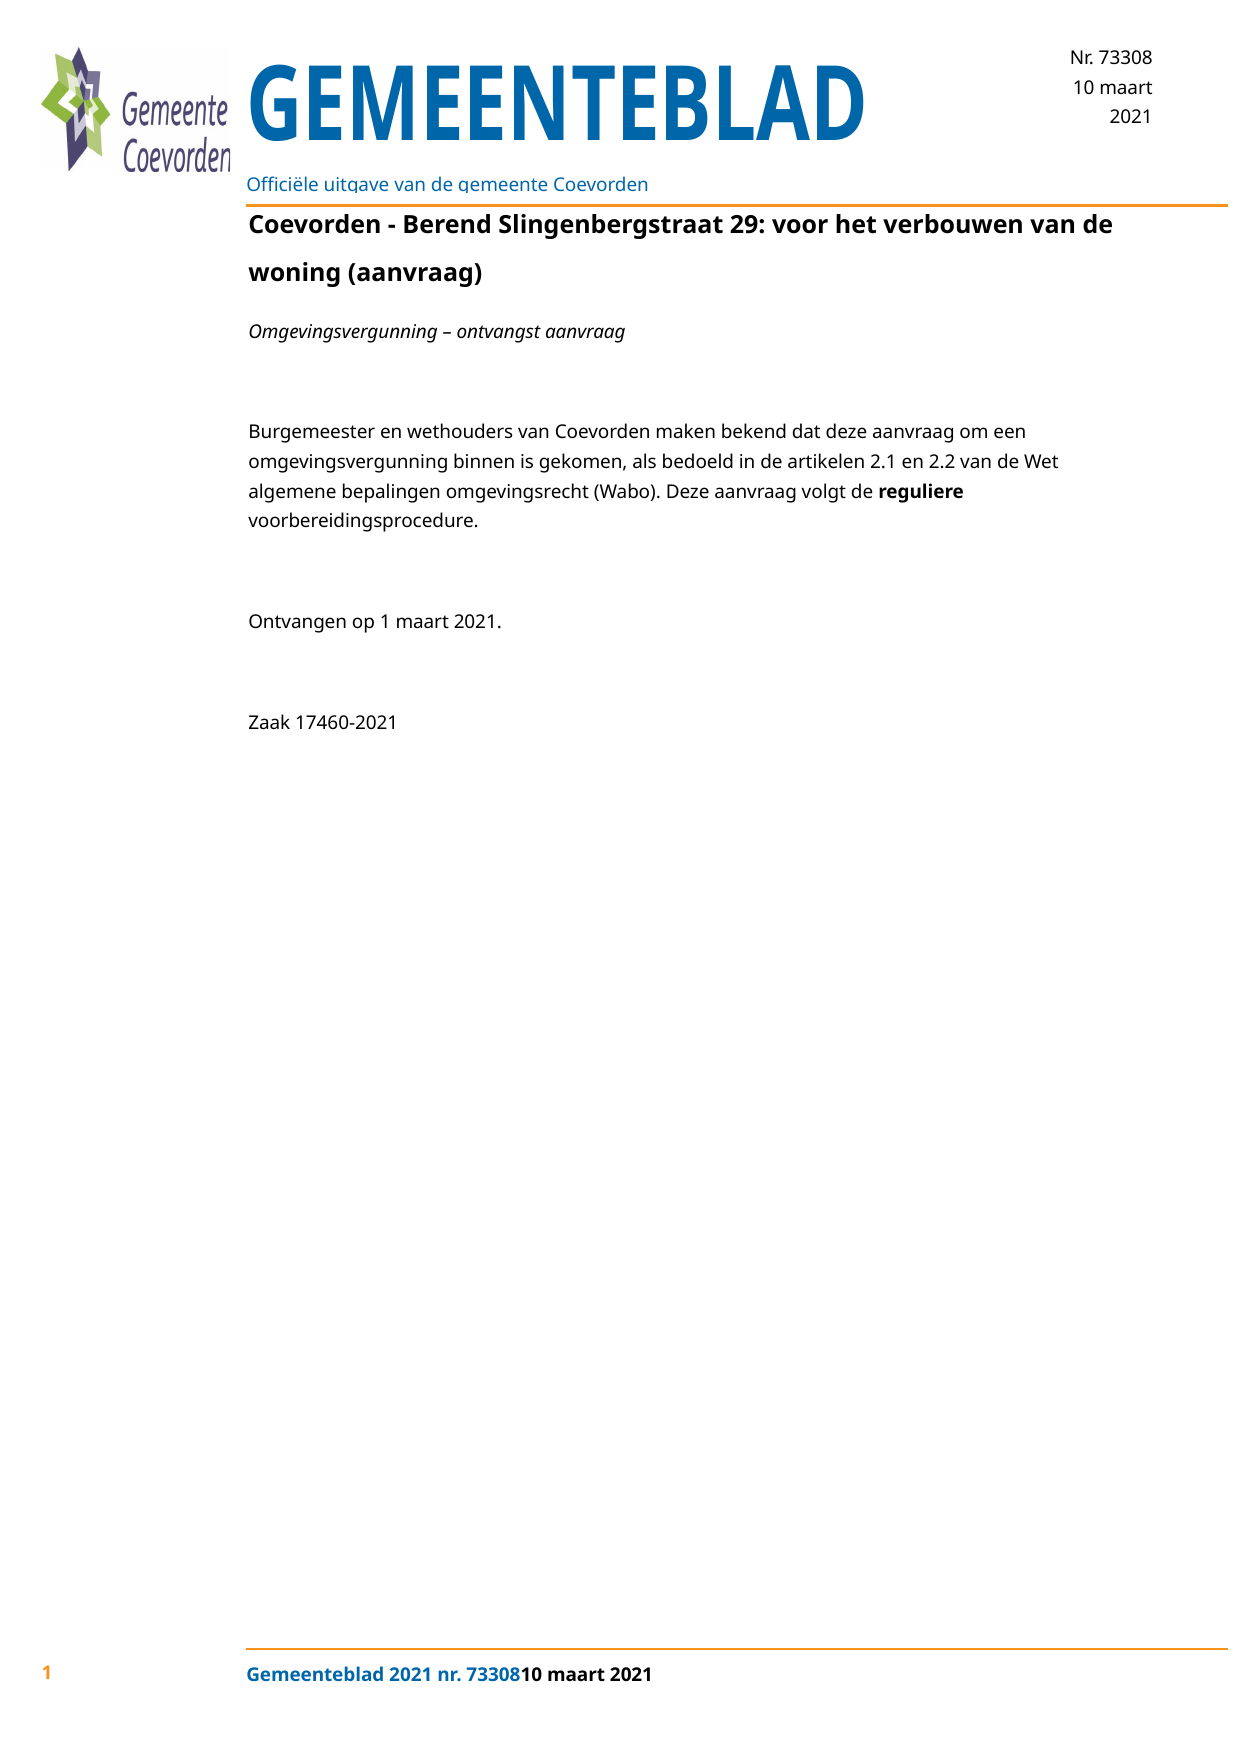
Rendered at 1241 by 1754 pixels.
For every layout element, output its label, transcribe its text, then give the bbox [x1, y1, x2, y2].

text Ontvangen op 1 maart 2021. [248, 608, 1152, 634]
picture [41, 47, 231, 172]
text Omgevingsvergunning – ontvangst aanvraag [248, 318, 1152, 344]
text Zaak 17460-2021 [248, 709, 1152, 735]
text Burgemeester en wethouders van Coevorden maken bekend dat deze aanvraag om een omgevingsvergunning binnen is gekomen, als bedoeld in de artikelen 2.1 en 2.2 van de Wet algemene bepalingen omgevingsrecht (Wabo). Deze aanvraag volgt de reguliere voorbereidingsprocedure. [248, 419, 1152, 533]
text Coevorden - Berend Slingenbergstraat 29: voor het verbouwen van de woning (aanvraag) [248, 207, 1152, 288]
